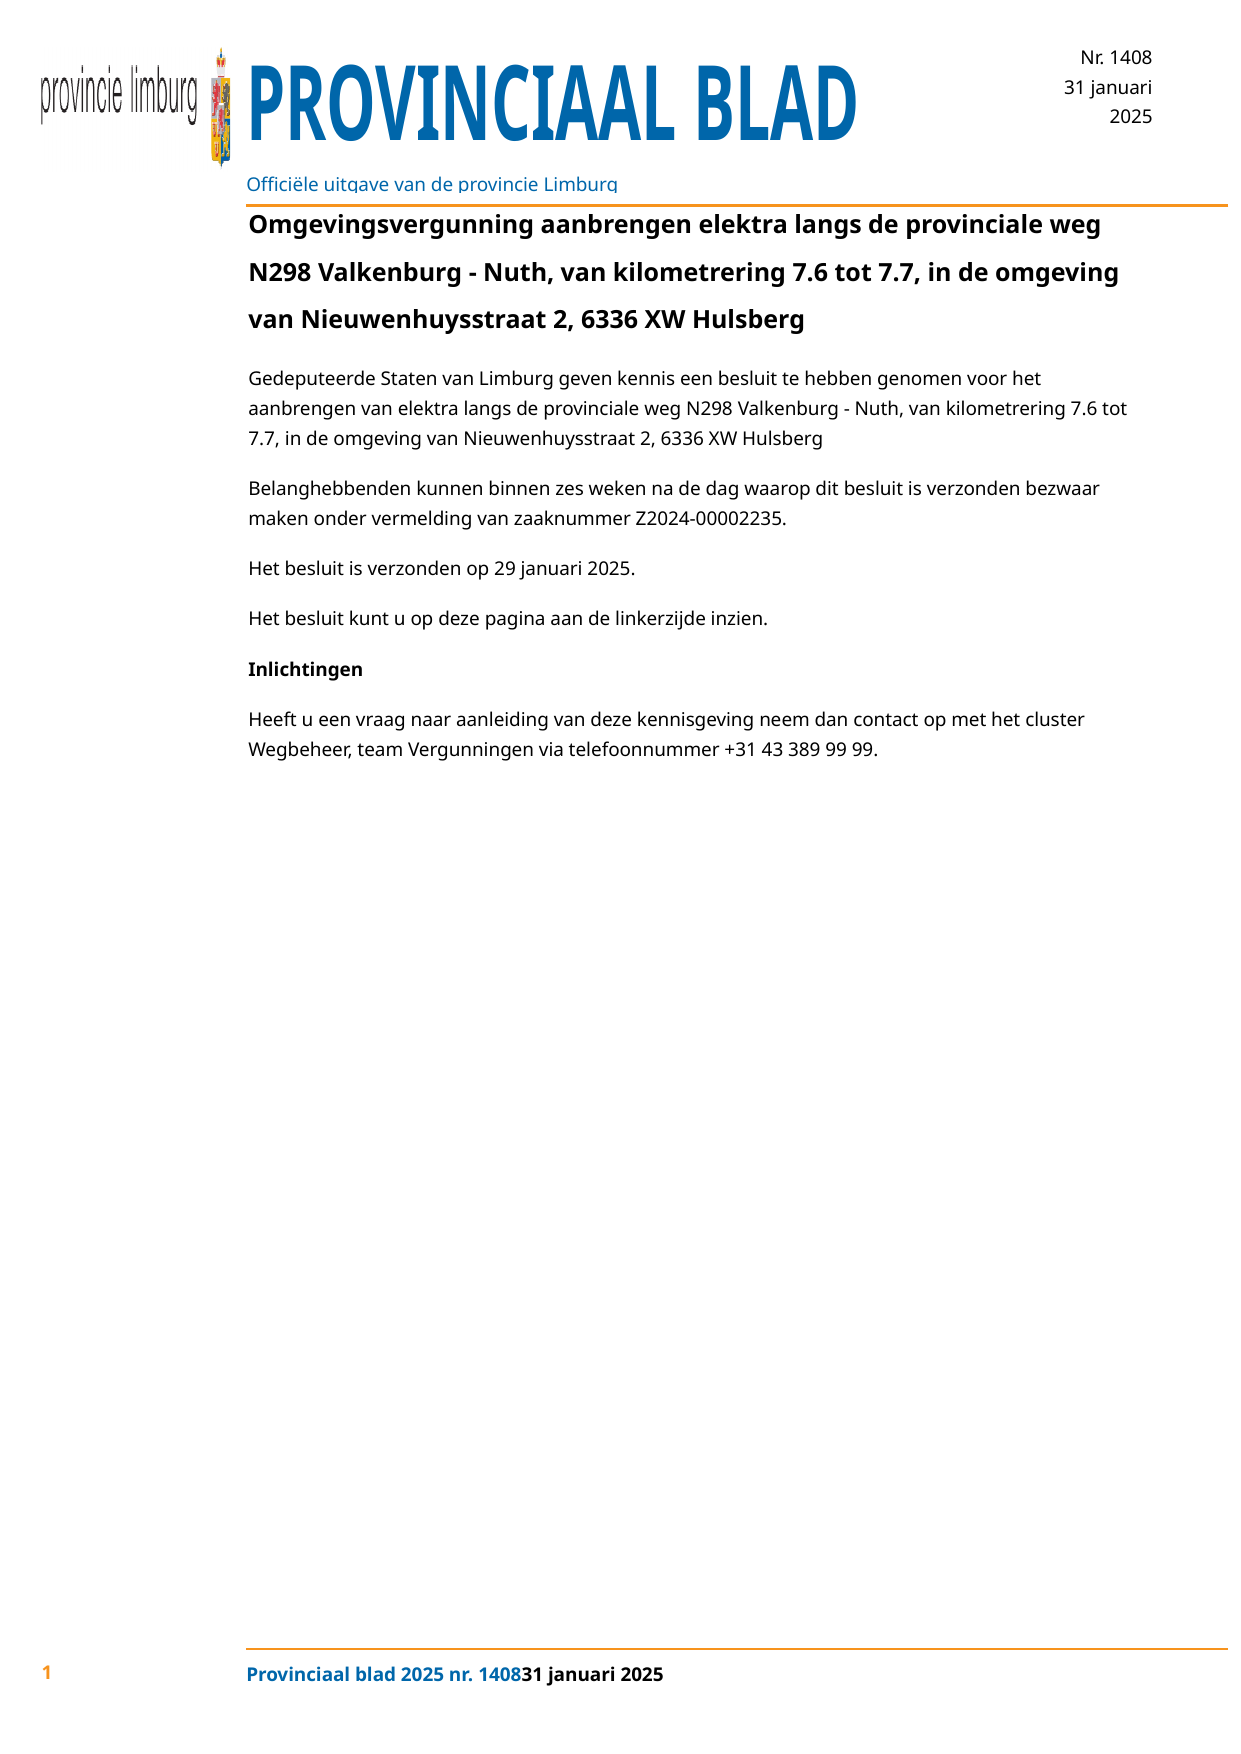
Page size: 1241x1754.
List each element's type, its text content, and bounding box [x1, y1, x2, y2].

text Het besluit kunt u op deze pagina aan de linkerzijde inzien. [248, 606, 1152, 631]
text Gedeputeerde Staten van Limburg geven kennis een besluit te hebben genomen voor het aanbrengen van elektra langs de provinciale weg N298 Valkenburg - Nuth, van kilometrering 7.6 tot 7.7, in de omgeving van Nieuwenhuysstraat 2, 6336 XW Hulsberg [248, 366, 1152, 450]
picture [41, 47, 231, 172]
text Belanghebbenden kunnen binnen zes weken na de dag waarop dit besluit is verzonden bezwaar maken onder vermelding van zaaknummer Z2024-00002235. [248, 475, 1152, 530]
text Het besluit is verzonden op 29 januari 2025. [248, 555, 1152, 581]
text Omgevingsvergunning aanbrengen elektra langs de provinciale weg N298 Valkenburg - Nuth, van kilometrering 7.6 tot 7.7, in de omgeving van Nieuwenhuysstraat 2, 6336 XW Hulsberg [248, 207, 1152, 336]
text Inlichtingen [248, 656, 1152, 682]
text Heeft u een vraag naar aanleiding van deze kennisgeving neem dan contact op met het cluster Wegbeheer, team Vergunningen via telefoonnummer +31 43 389 99 99. [248, 706, 1152, 762]
